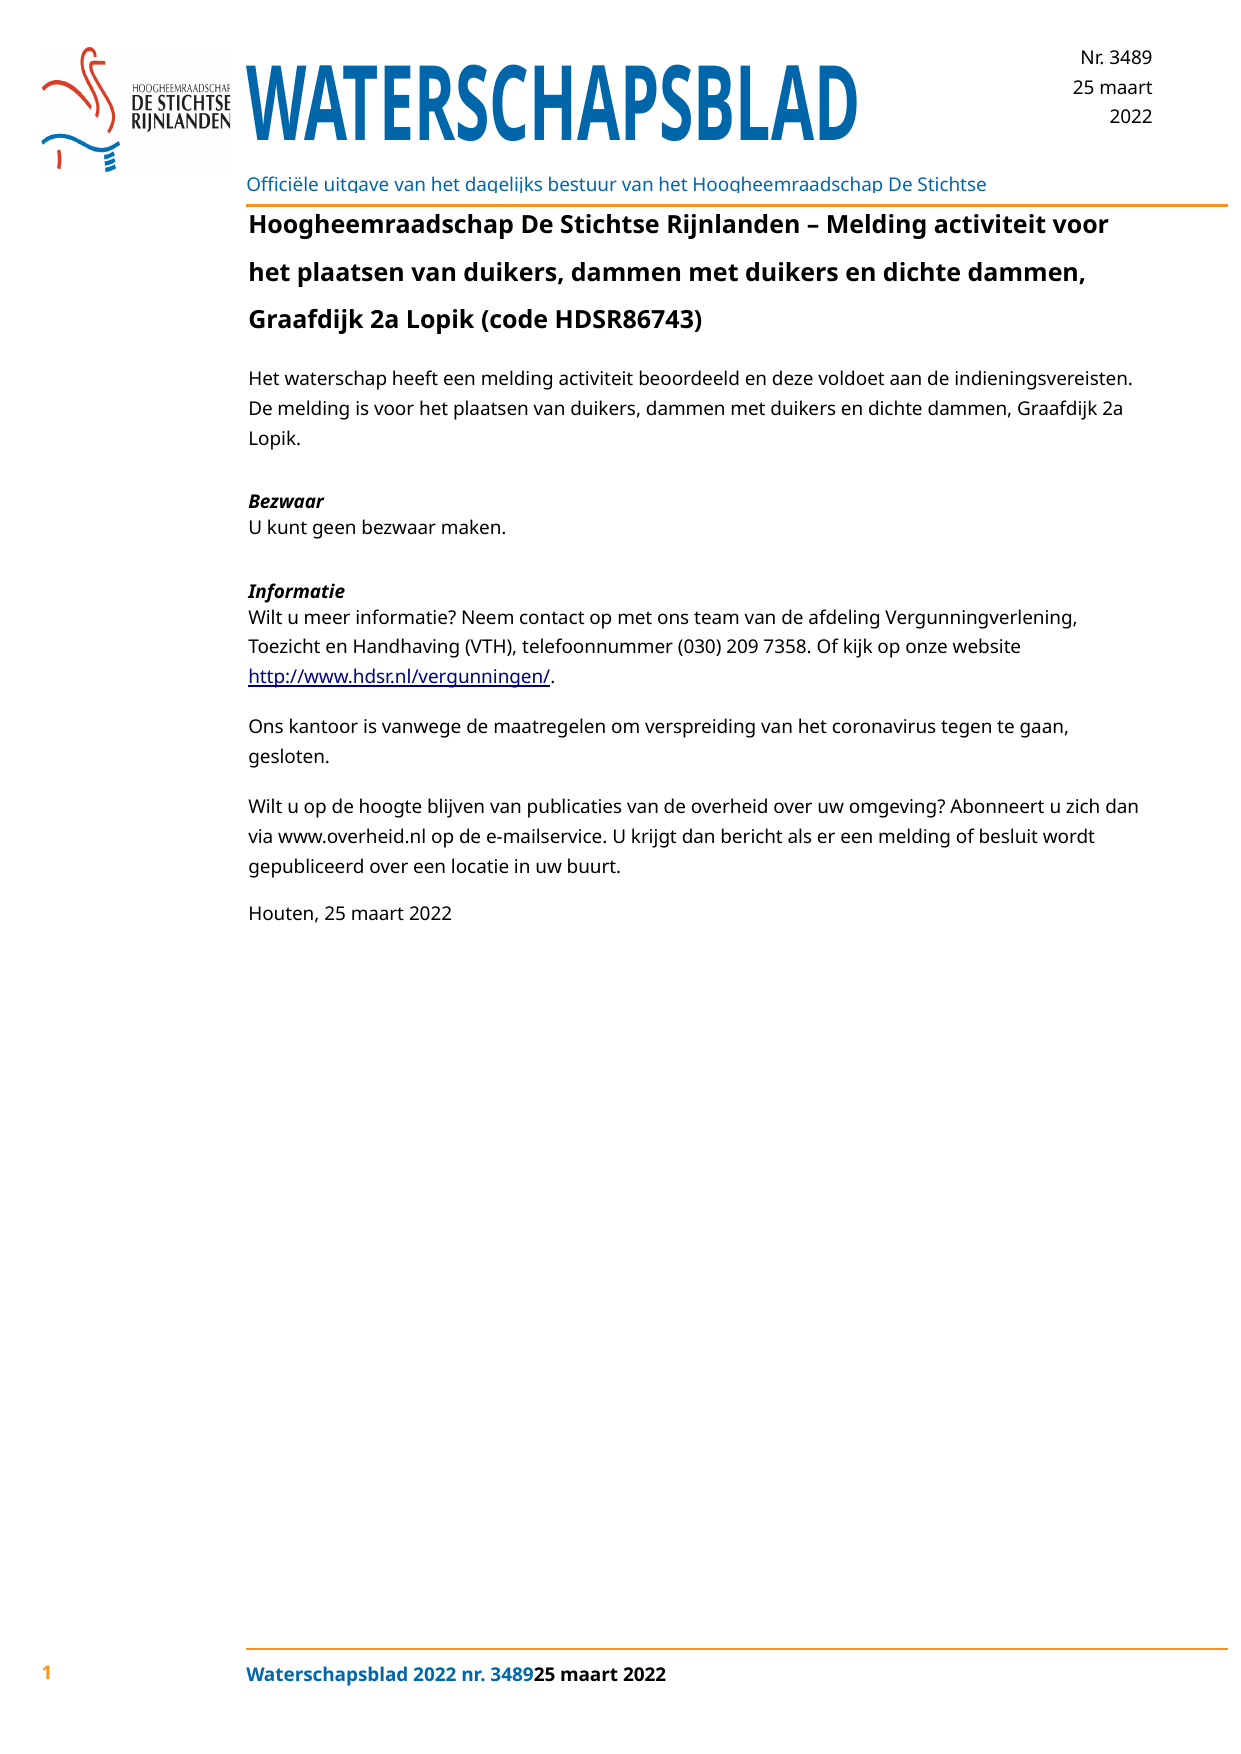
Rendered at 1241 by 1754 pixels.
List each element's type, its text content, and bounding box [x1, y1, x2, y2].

text U kunt geen bezwaar maken. [248, 514, 1152, 540]
text Bezwaar [248, 489, 1152, 514]
text Wilt u meer informatie? Neem contact op met ons team van de afdeling Vergunningverlening, Toezicht en Handhaving (VTH), telefoonnummer (030) 209 7358. Of kijk op onze website http://www.hdsr.nl/vergunningen/. [248, 604, 1152, 689]
text Houten, 25 maart 2022 [248, 901, 1152, 926]
picture [41, 47, 231, 172]
text Wilt u op de hoogte blijven van publicaties van de overheid over uw omgeving? Abonneert u zich dan via www.overheid.nl op de e-mailservice. U krijgt dan bericht als er een melding of besluit wordt gepubliceerd over een locatie in uw buurt. [248, 794, 1152, 878]
text Het waterschap heeft een melding activiteit beoordeeld en deze voldoet aan de indieningsvereisten. De melding is voor het plaatsen van duikers, dammen met duikers en dichte dammen, Graafdijk 2a Lopik. [248, 366, 1152, 450]
text Ons kantoor is vanwege de maatregelen om verspreiding van het coronavirus tegen te gaan, gesloten. [248, 714, 1152, 769]
text Informatie [248, 578, 1152, 604]
text Hoogheemraadschap De Stichtse Rijnlanden – Melding activiteit voor het plaatsen van duikers, dammen met duikers en dichte dammen, Graafdijk 2a Lopik (code HDSR86743) [248, 207, 1152, 336]
